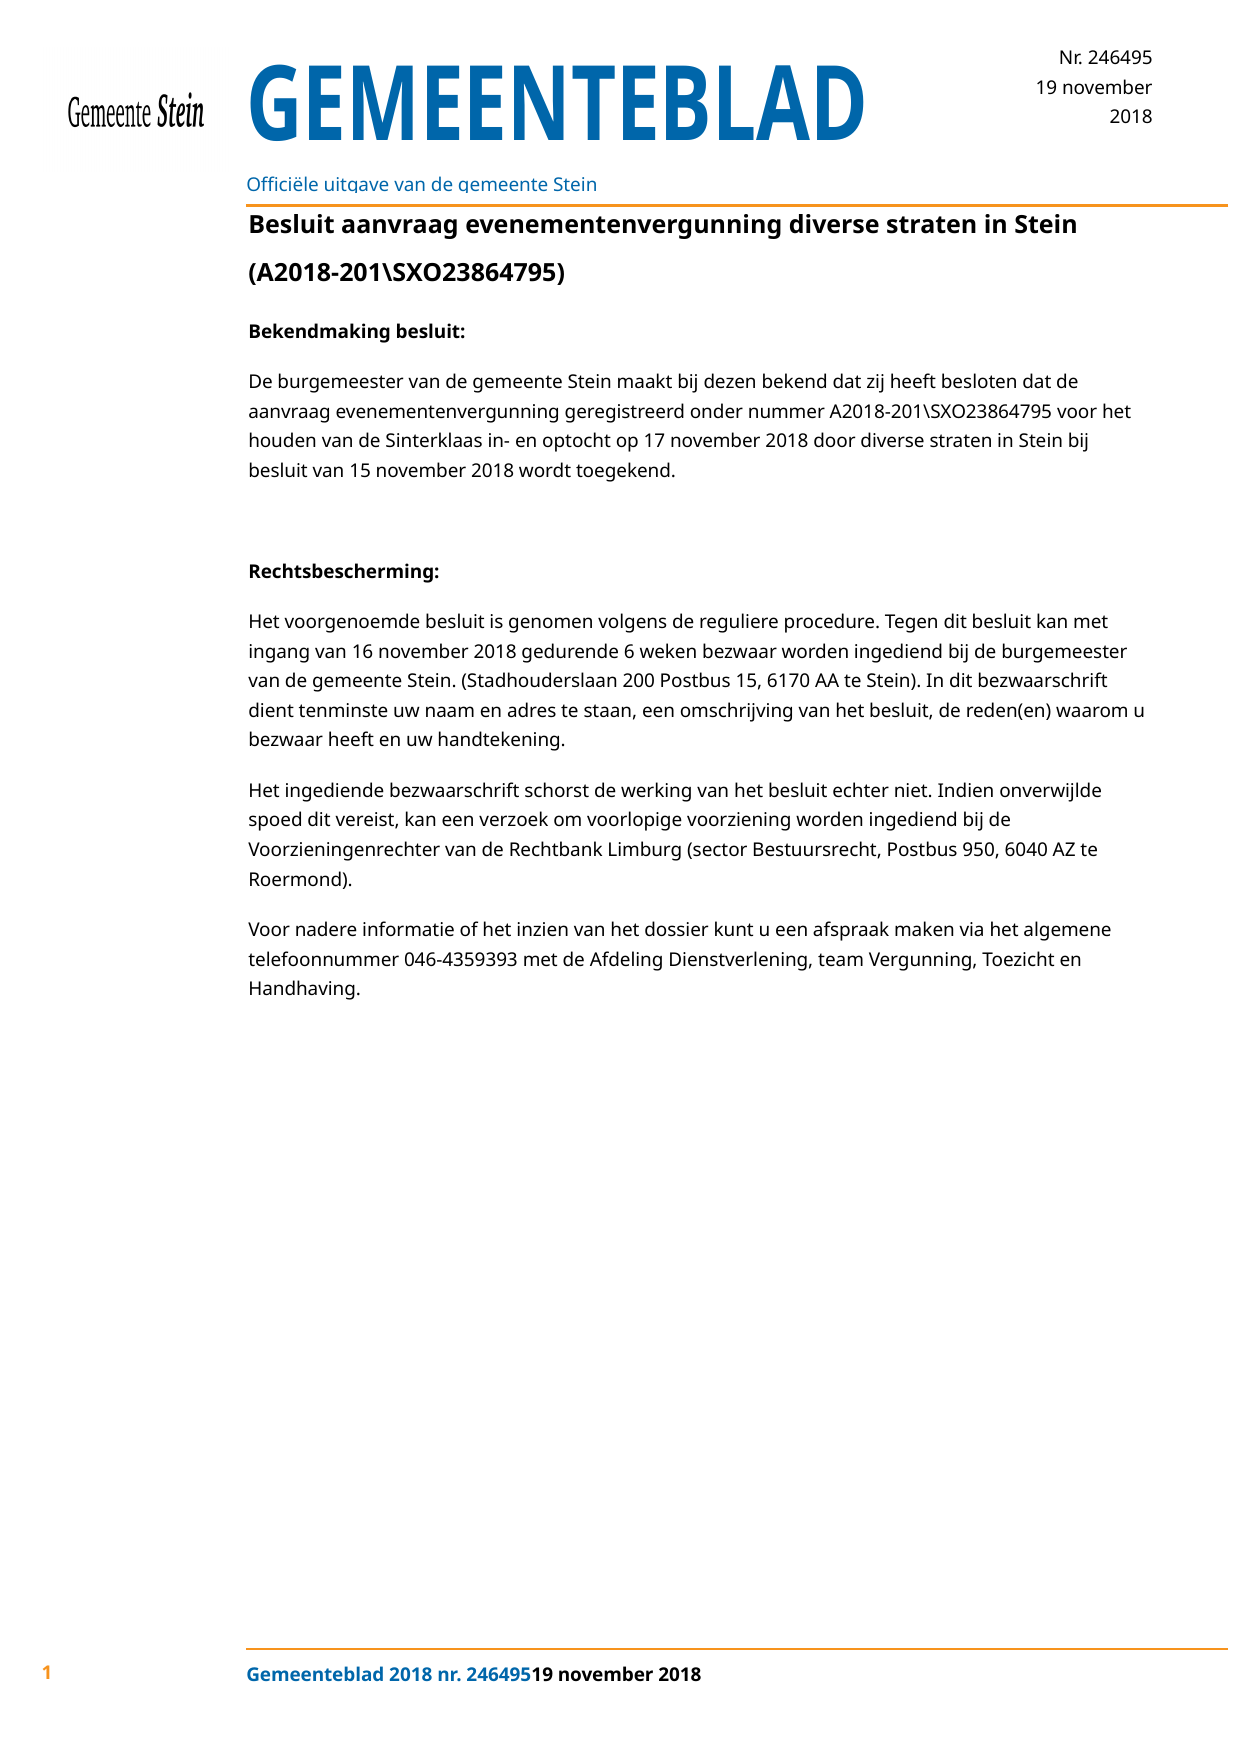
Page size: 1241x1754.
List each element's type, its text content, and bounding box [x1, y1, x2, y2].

picture [41, 47, 231, 172]
text Voor nadere informatie of het inzien van het dossier kunt u een afspraak maken via het algemene telefoonnummer 046-4359393 met de Afdeling Dienstverlening, team Vergunning, Toezicht en Handhaving. [248, 916, 1152, 1001]
text De burgemeester van de gemeente Stein maakt bij dezen bekend dat zij heeft besloten dat de aanvraag evenementenvergunning geregistreerd onder nummer A2018-201\SXO23864795 voor het houden van de Sinterklaas in- en optocht op 17 november 2018 door diverse straten in Stein bij besluit van 15 november 2018 wordt toegekend. [248, 368, 1152, 483]
text Het voorgenoemde besluit is genomen volgens de reguliere procedure. Tegen dit besluit kan met ingang van 16 november 2018 gedurende 6 weken bezwaar worden ingediend bij de burgemeester van de gemeente Stein. (Stadhouderslaan 200 Postbus 15, 6170 AA te Stein). In dit bezwaarschrift dient tenminste uw naam en adres te staan, een omschrijving van het besluit, de reden(en) waarom u bezwaar heeft en uw handtekening. [248, 608, 1152, 752]
text Bekendmaking besluit: [248, 318, 1152, 344]
text Het ingediende bezwaarschrift schorst de werking van het besluit echter niet. Indien onverwijlde spoed dit vereist, kan een verzoek om voorlopige voorziening worden ingediend bij de Voorzieningenrechter van de Rechtbank Limburg (sector Bestuursrecht, Postbus 950, 6040 AZ te Roermond). [248, 777, 1152, 892]
text Rechtsbescherming: [248, 558, 1152, 584]
text Besluit aanvraag evenementenvergunning diverse straten in Stein (A2018-201\SXO23864795) [248, 207, 1152, 288]
